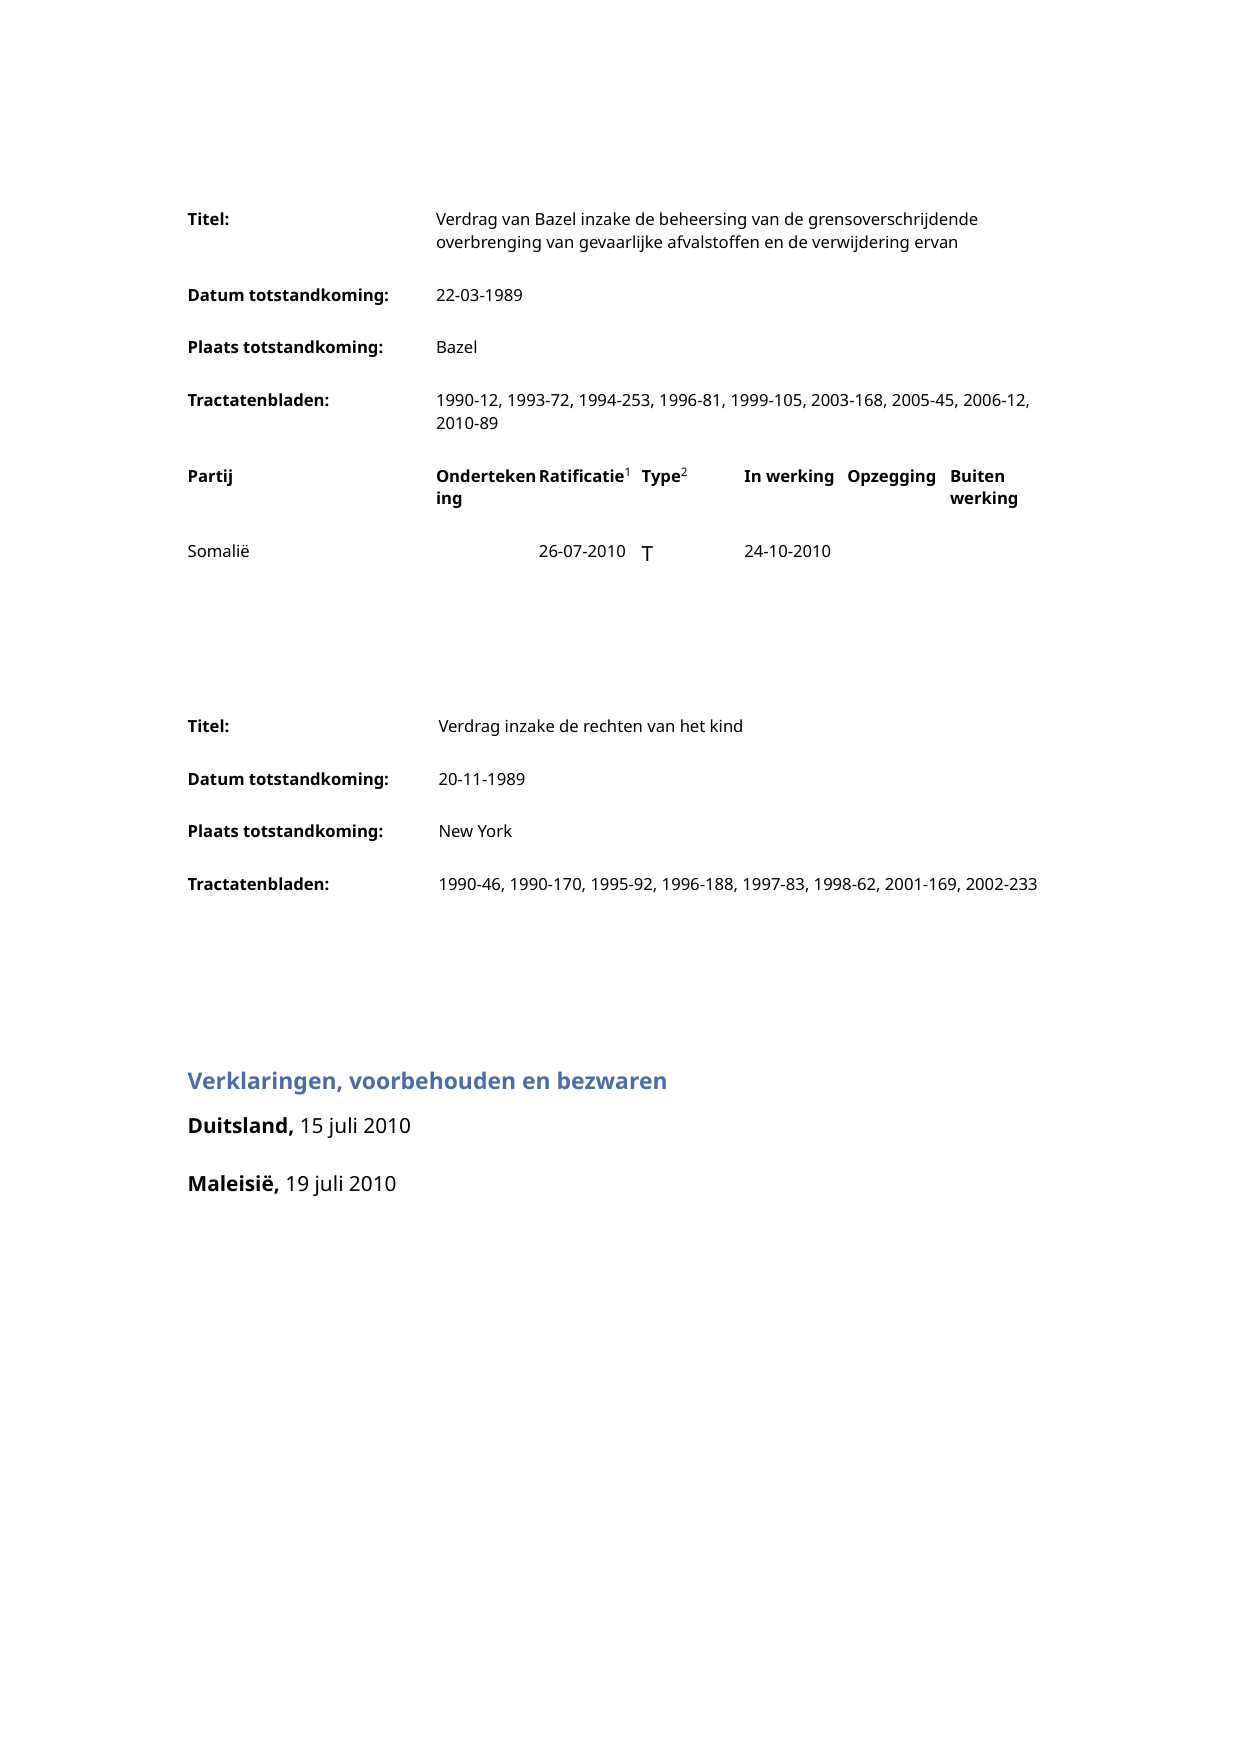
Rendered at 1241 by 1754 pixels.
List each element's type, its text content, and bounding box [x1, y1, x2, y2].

table_cell 1990-46, 1990-170, 1995-92, 1996-188, 1997-83, 1998-62, 2001-169, 2002-233 [438, 873, 1053, 925]
table_cell Ratificatie1 [539, 464, 641, 539]
table_header Verdrag inzake de rechten van het kind [438, 714, 1053, 767]
table_cell Somalië [188, 540, 436, 598]
table_cell 20-11-1989 [438, 767, 1053, 820]
table_header Verdrag van Bazel inzake de beheersing van de grensoverschrijdende overbrenging van gevaarlijke afvalstoffen en de verwijdering ervan [436, 208, 1053, 283]
table_cell Plaats totstandkoming: [188, 820, 438, 872]
table_cell 26-07-2010 [539, 540, 641, 598]
text Duitsland, 15 juli 2010 [187, 1111, 1053, 1139]
table_cell [950, 540, 1053, 598]
table_cell [847, 540, 950, 598]
table_cell [188, 925, 1053, 984]
table_cell Type2 [641, 464, 744, 539]
table_header Titel: [188, 208, 436, 283]
table_cell 24-10-2010 [744, 540, 847, 598]
table_cell Datum totstandkoming: [188, 767, 438, 820]
subtitle Verklaringen, voorbehouden en bezwaren [187, 1064, 1053, 1096]
text Maleisië, 19 juli 2010 [187, 1169, 1053, 1198]
table_cell In werking [744, 464, 847, 539]
table_cell Plaats totstandkoming: [188, 336, 436, 389]
table_cell Opzegging [847, 464, 950, 539]
table_cell New York [438, 820, 1053, 872]
table_cell Buiten werking [950, 464, 1053, 539]
table_cell 22-03-1989 [436, 283, 1053, 336]
table_cell [436, 540, 539, 598]
table_header Titel: [188, 714, 438, 767]
table_cell T [641, 540, 744, 598]
table_cell Bazel [436, 336, 1053, 389]
table_cell 1990-12, 1993-72, 1994-253, 1996-81, 1999-105, 2003-168, 2005-45, 2006-12, 2010-89 [436, 389, 1053, 464]
table_cell Tractatenbladen: [188, 873, 438, 925]
table_cell Tractatenbladen: [188, 389, 436, 464]
table_cell Datum totstandkoming: [188, 283, 436, 336]
table_cell Partij [188, 464, 436, 539]
table_cell Ondertekening [436, 464, 539, 539]
